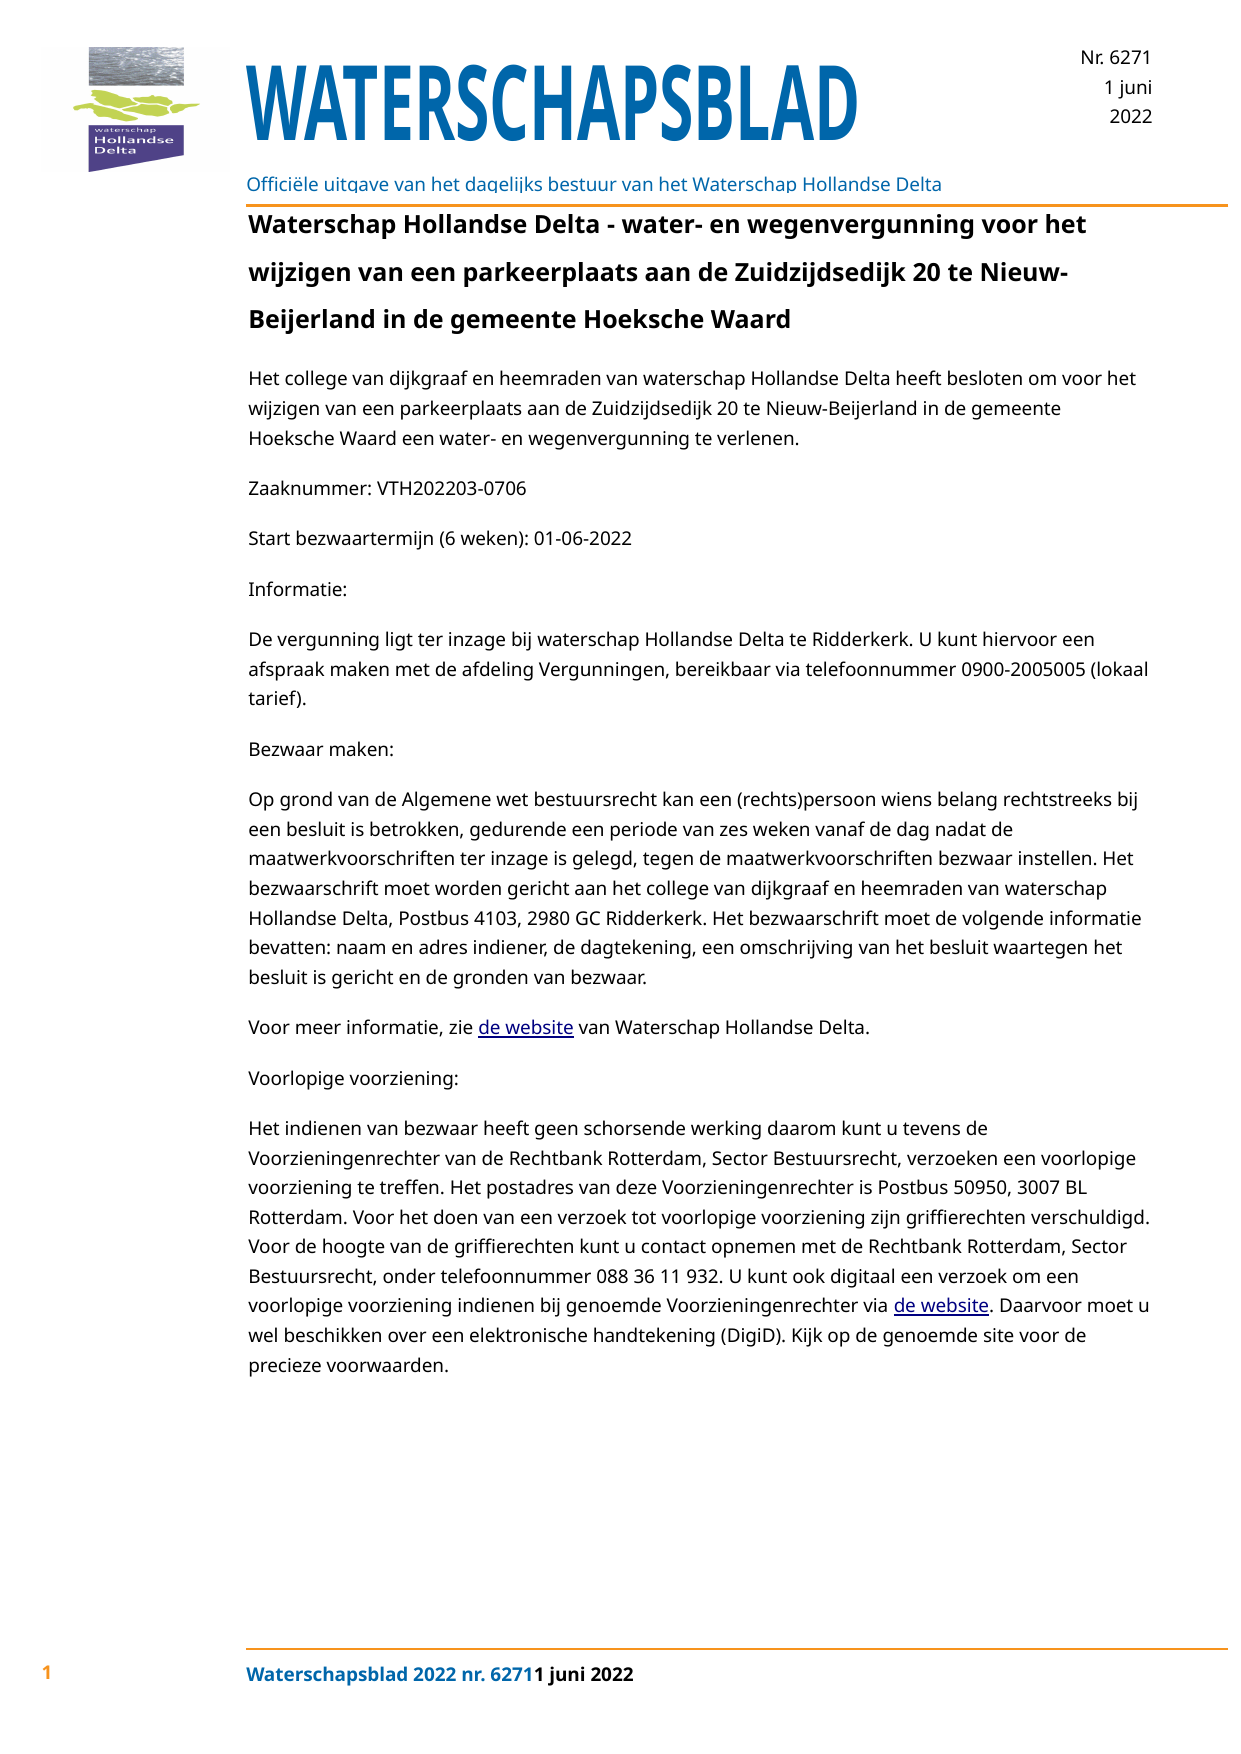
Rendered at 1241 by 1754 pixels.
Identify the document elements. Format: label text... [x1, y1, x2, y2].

text Waterschap Hollandse Delta - water- en wegenvergunning voor het wijzigen van een parkeerplaats aan de Zuidzijdsedijk 20 te Nieuw-Beijerland in de gemeente Hoeksche Waard [248, 207, 1152, 336]
text Voorlopige voorziening: [248, 1065, 1152, 1090]
text Informatie: [248, 576, 1152, 602]
text De vergunning ligt ter inzage bij waterschap Hollandse Delta te Ridderkerk. U kunt hiervoor een afspraak maken met de afdeling Vergunningen, bereikbaar via telefoonnummer 0900-2005005 (lokaal tarief). [248, 626, 1152, 711]
text Start bezwaartermijn (6 weken): 01-06-2022 [248, 526, 1152, 551]
text Zaaknummer: VTH202203-0706 [248, 475, 1152, 501]
text Op grond van de Algemene wet bestuursrecht kan een (rechts)persoon wiens belang rechtstreeks bij een besluit is betrokken, gedurende een periode van zes weken vanaf de dag nadat de maatwerkvoorschriften ter inzage is gelegd, tegen de maatwerkvoorschriften bezwaar instellen. Het bezwaarschrift moet worden gericht aan het college van dijkgraaf en heemraden van waterschap Hollandse Delta, Postbus 4103, 2980 GC Ridderkerk. Het bezwaarschrift moet de volgende informatie bevatten: naam en adres indiener, de dagtekening, een omschrijving van het besluit waartegen het besluit is gericht en de gronden van bezwaar. [248, 786, 1152, 989]
text Voor meer informatie, zie de website van Waterschap Hollandse Delta. [248, 1014, 1152, 1040]
text Het indienen van bezwaar heeft geen schorsende werking daarom kunt u tevens de Voorzieningenrechter van de Rechtbank Rotterdam, Sector Bestuursrecht, verzoeken een voorlopige voorziening te treffen. Het postadres van deze Voorzieningenrechter is Postbus 50950, 3007 BL Rotterdam. Voor het doen van een verzoek tot voorlopige voorziening zijn griffierechten verschuldigd. Voor de hoogte van de griffierechten kunt u contact opnemen met de Rechtbank Rotterdam, Sector Bestuursrecht, onder telefoonnummer 088 36 11 932. U kunt ook digitaal een verzoek om een voorlopige voorziening indienen bij genoemde Voorzieningenrechter via de website. Daarvoor moet u wel beschikken over een elektronische handtekening (DigiD). Kijk op de genoemde site voor de precieze voorwaarden. [248, 1115, 1152, 1377]
text Bezwaar maken: [248, 736, 1152, 762]
picture [41, 47, 231, 172]
text Het college van dijkgraaf en heemraden van waterschap Hollandse Delta heeft besloten om voor het wijzigen van een parkeerplaats aan de Zuidzijdsedijk 20 te Nieuw-Beijerland in de gemeente Hoeksche Waard een water- en wegenvergunning te verlenen. [248, 366, 1152, 450]
